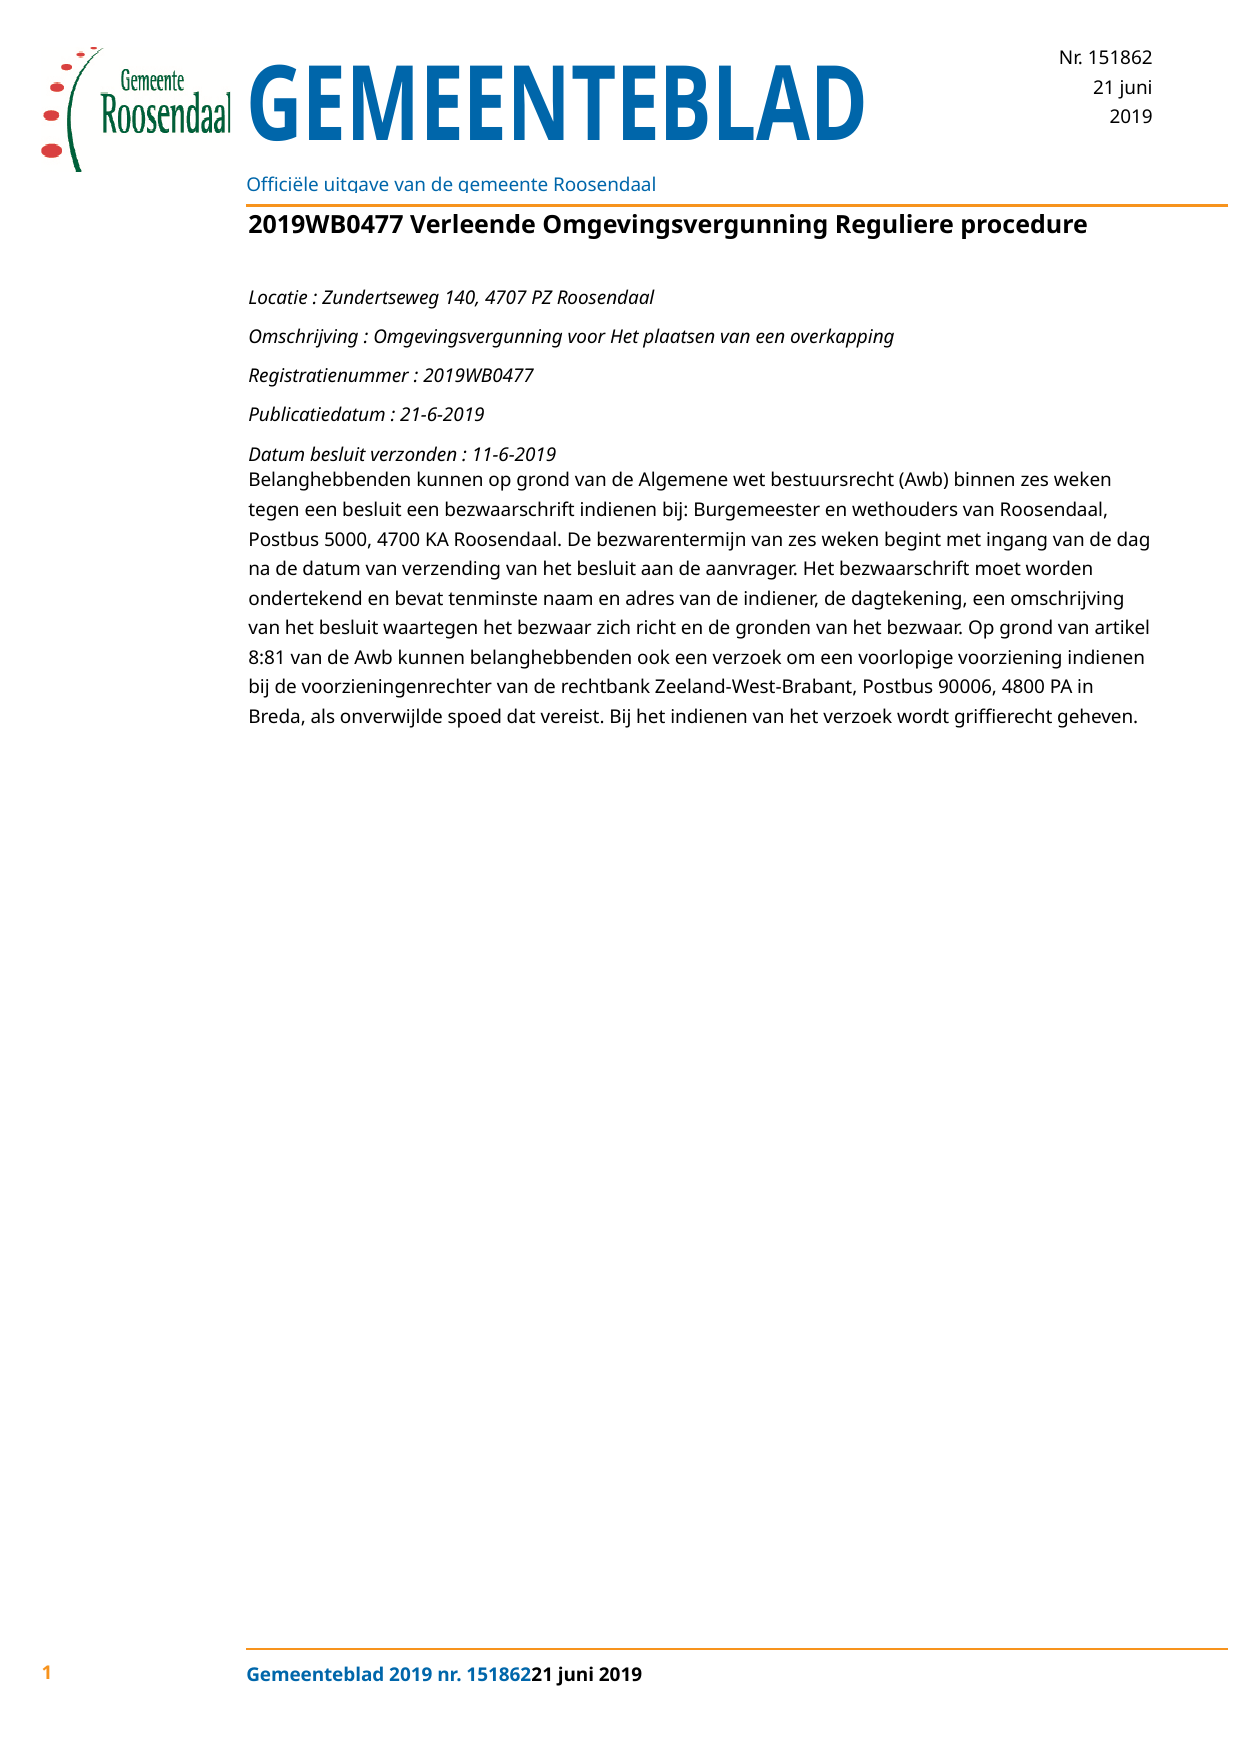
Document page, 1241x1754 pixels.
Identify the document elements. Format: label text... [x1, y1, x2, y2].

text Omschrijving : Omgevingsvergunning voor Het plaatsen van een overkapping [248, 323, 1152, 349]
text 2019WB0477 Verleende Omgevingsvergunning Reguliere procedure [248, 207, 1152, 241]
picture [41, 47, 231, 172]
text Datum besluit verzonden : 11-6-2019 [248, 441, 1152, 467]
text Publicatiedatum : 21-6-2019 [248, 402, 1152, 427]
text Locatie : Zundertseweg 140, 4707 PZ Roosendaal [248, 284, 1152, 309]
text Belanghebbenden kunnen op grond van de Algemene wet bestuursrecht (Awb) binnen zes weken tegen een besluit een bezwaarschrift indienen bij: Burgemeester en wethouders van Roosendaal, Postbus 5000, 4700 KA Roosendaal. De bezwarentermijn van zes weken begint met ingang van de dag na de datum van verzending van het besluit aan de aanvrager. Het bezwaarschrift moet worden ondertekend en bevat tenminste naam en adres van de indiener, de dagtekening, een omschrijving van het besluit waartegen het bezwaar zich richt en de gronden van het bezwaar. Op grond van artikel 8:81 van de Awb kunnen belanghebbenden ook een verzoek om een voorlopige voorziening indienen bij de voorzieningenrechter van de rechtbank Zeeland-West-Brabant, Postbus 90006, 4800 PA in Breda, als onverwijlde spoed dat vereist. Bij het indienen van het verzoek wordt griffierecht geheven. [248, 467, 1152, 729]
text Registratienummer : 2019WB0477 [248, 362, 1152, 388]
